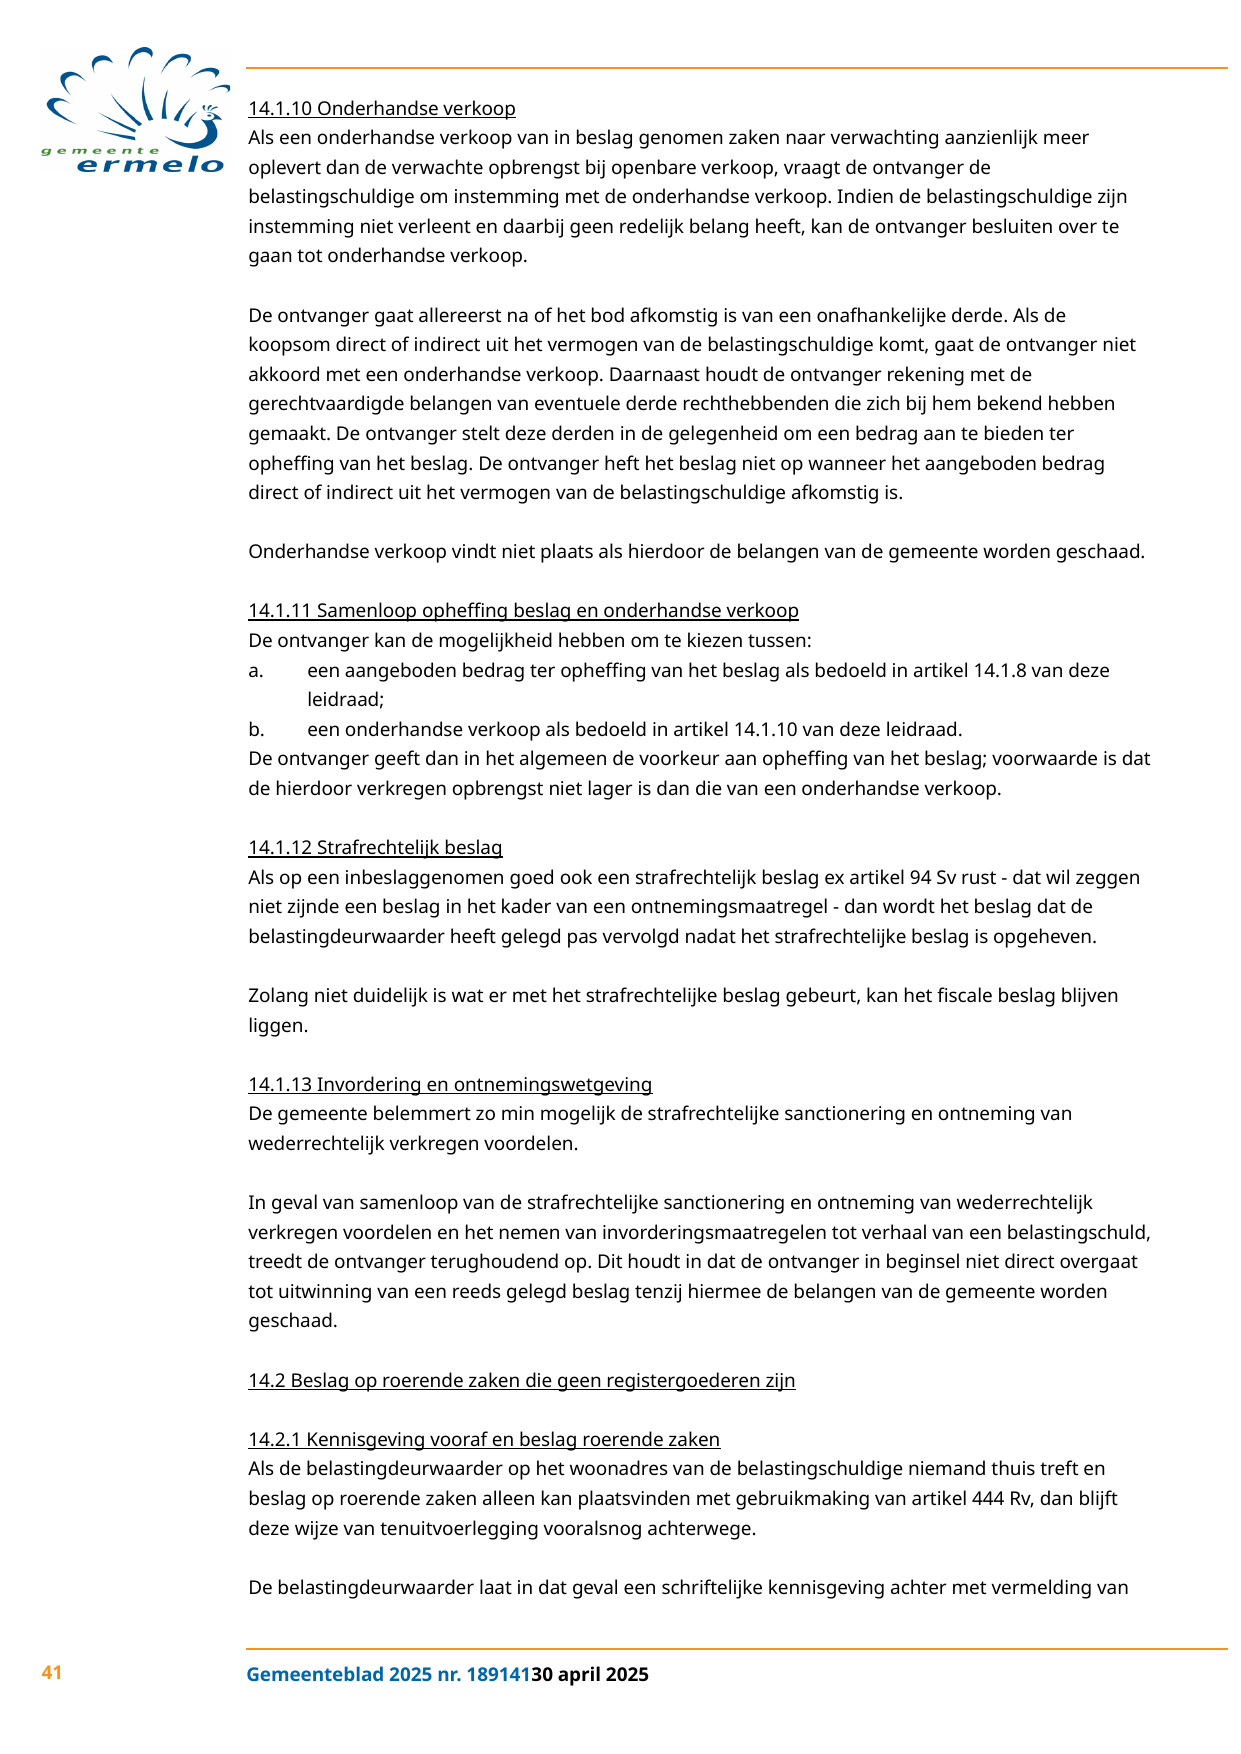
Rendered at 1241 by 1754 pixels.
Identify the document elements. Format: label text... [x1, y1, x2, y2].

text De gemeente belemmert zo min mogelijk de strafrechtelijke sanctionering en ontneming van wederrechtelijk verkregen voordelen. [248, 1101, 1152, 1156]
text 14.1.11 Samenloop opheffing beslag en onderhandse verkoop [248, 598, 1152, 623]
text Onderhandse verkoop vindt niet plaats als hierdoor de belangen van de gemeente worden geschaad. [248, 538, 1152, 564]
text 14.2 Beslag op roerende zaken die geen registergoederen zijn [248, 1367, 1152, 1393]
text Als een onderhandse verkoop van in beslag genomen zaken naar verwachting aanzienlijk meer oplevert dan de verwachte opbrengst bij openbare verkoop, vraagt de ontvanger de belastingschuldige om instemming met de onderhandse verkoop. Indien de belastingschuldige zijn instemming niet verleent en daarbij geen redelijk belang heeft, kan de ontvanger besluiten over te gaan tot onderhandse verkoop. [248, 124, 1152, 268]
text De ontvanger kan de mogelijkheid hebben om te kiezen tussen: [248, 627, 1152, 653]
picture [41, 47, 231, 172]
text Als de belastingdeurwaarder op het woonadres van de belastingschuldige niemand thuis treft en beslag op roerende zaken alleen kan plaatsvinden met gebruikmaking van artikel 444 Rv, dan blijft deze wijze van tenuitvoerlegging vooralsnog achterwege. [248, 1456, 1152, 1541]
text 14.2.1 Kennisgeving vooraf en beslag roerende zaken [248, 1426, 1152, 1452]
text In geval van samenloop van de strafrechtelijke sanctionering en ontneming van wederrechtelijk verkregen voordelen en het nemen van invorderingsmaatregelen tot verhaal van een belastingschuld, treedt de ontvanger terughoudend op. Dit houdt in dat de ontvanger in beginsel niet direct overgaat tot uitwinning van een reeds gelegd beslag tenzij hiermee de belangen van de gemeente worden geschaad. [248, 1189, 1152, 1333]
text De ontvanger gaat allereerst na of het bod afkomstig is van een onafhankelijke derde. Als de koopsom direct of indirect uit het vermogen van de belastingschuldige komt, gaat de ontvanger niet akkoord met een onderhandse verkoop. Daarnaast houdt de ontvanger rekening met de gerechtvaardigde belangen van eventuele derde rechthebbenden die zich bij hem bekend hebben gemaakt. De ontvanger stelt deze derden in de gelegenheid om een bedrag aan te bieden ter opheffing van het beslag. De ontvanger heft het beslag niet op wanneer het aangeboden bedrag direct of indirect uit het vermogen van de belastingschuldige afkomstig is. [248, 302, 1152, 505]
text Zolang niet duidelijk is wat er met het strafrechtelijke beslag gebeurt, kan het fiscale beslag blijven liggen. [248, 982, 1152, 1038]
text Als op een inbeslaggenomen goed ook een strafrechtelijk beslag ex artikel 94 Sv rust - dat wil zeggen niet zijnde een beslag in het kader van een ontnemingsmaatregel - dan wordt het beslag dat de belastingdeurwaarder heeft gelegd pas vervolgd nadat het strafrechtelijke beslag is opgeheven. [248, 864, 1152, 949]
text 14.1.12 Strafrechtelijk beslag [248, 834, 1152, 860]
text De ontvanger geeft dan in het algemeen de voorkeur aan opheffing van het beslag; voorwaarde is dat de hierdoor verkregen opbrengst niet lager is dan die van een onderhandse verkoop. [248, 746, 1152, 801]
text De belastingdeurwaarder laat in dat geval een schriftelijke kennisgeving achter met vermelding van [248, 1574, 1152, 1600]
text 14.1.10 Onderhandse verkoop [248, 95, 1152, 121]
list een onderhandse verkoop als bedoeld in artikel 14.1.10 van deze leidraad. [248, 716, 1152, 742]
list een aangeboden bedrag ter opheffing van het beslag als bedoeld in artikel 14.1.8 van deze leidraad; [248, 657, 1152, 712]
text 14.1.13 Invordering en ontnemingswetgeving [248, 1071, 1152, 1097]
